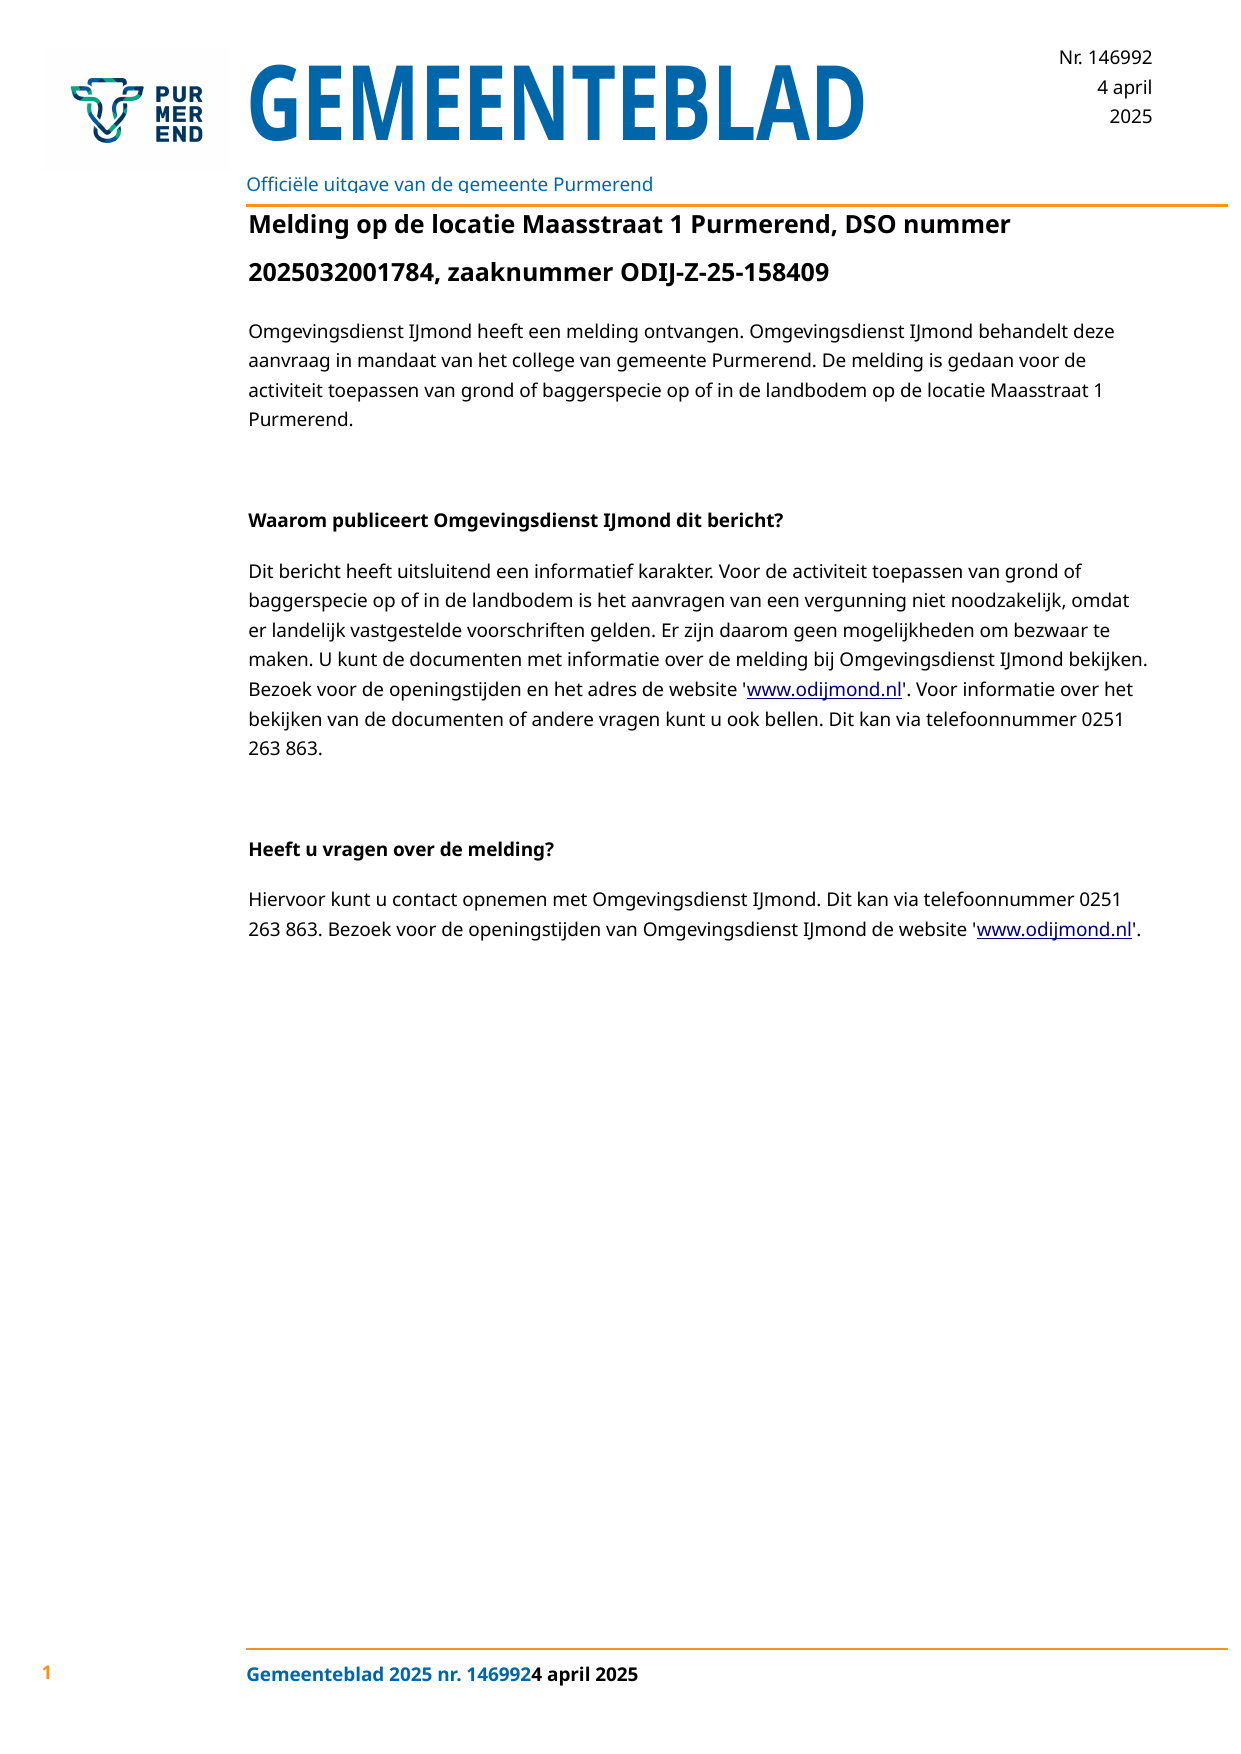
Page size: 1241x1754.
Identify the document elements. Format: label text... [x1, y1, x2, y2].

text Hiervoor kunt u contact opnemen met Omgevingsdienst IJmond. Dit kan via telefoonnummer 0251 263 863. Bezoek voor de openingstijden van Omgevingsdienst IJmond de website 'www.odijmond.nl'. [248, 887, 1152, 942]
text Melding op de locatie Maasstraat 1 Purmerend, DSO nummer 2025032001784, zaaknummer ODIJ-Z-25-158409 [248, 207, 1152, 288]
text Heeft u vragen over de melding? [248, 836, 1152, 862]
picture [41, 47, 231, 172]
text Waarom publiceert Omgevingsdienst IJmond dit bericht? [248, 507, 1152, 533]
text Omgevingsdienst IJmond heeft een melding ontvangen. Omgevingsdienst IJmond behandelt deze aanvraag in mandaat van het college van gemeente Purmerend. De melding is gedaan voor de activiteit toepassen van grond of baggerspecie op of in de landbodem op de locatie Maasstraat 1 Purmerend. [248, 318, 1152, 432]
text Dit bericht heeft uitsluitend een informatief karakter. Voor de activiteit toepassen van grond of baggerspecie op of in de landbodem is het aanvragen van een vergunning niet noodzakelijk, omdat er landelijk vastgestelde voorschriften gelden. Er zijn daarom geen mogelijkheden om bezwaar te maken. U kunt de documenten met informatie over de melding bij Omgevingsdienst IJmond bekijken. Bezoek voor de openingstijden en het adres de website 'www.odijmond.nl'. Voor informatie over het bekijken van de documenten of andere vragen kunt u ook bellen. Dit kan via telefoonnummer 0251 263 863. [248, 558, 1152, 761]
